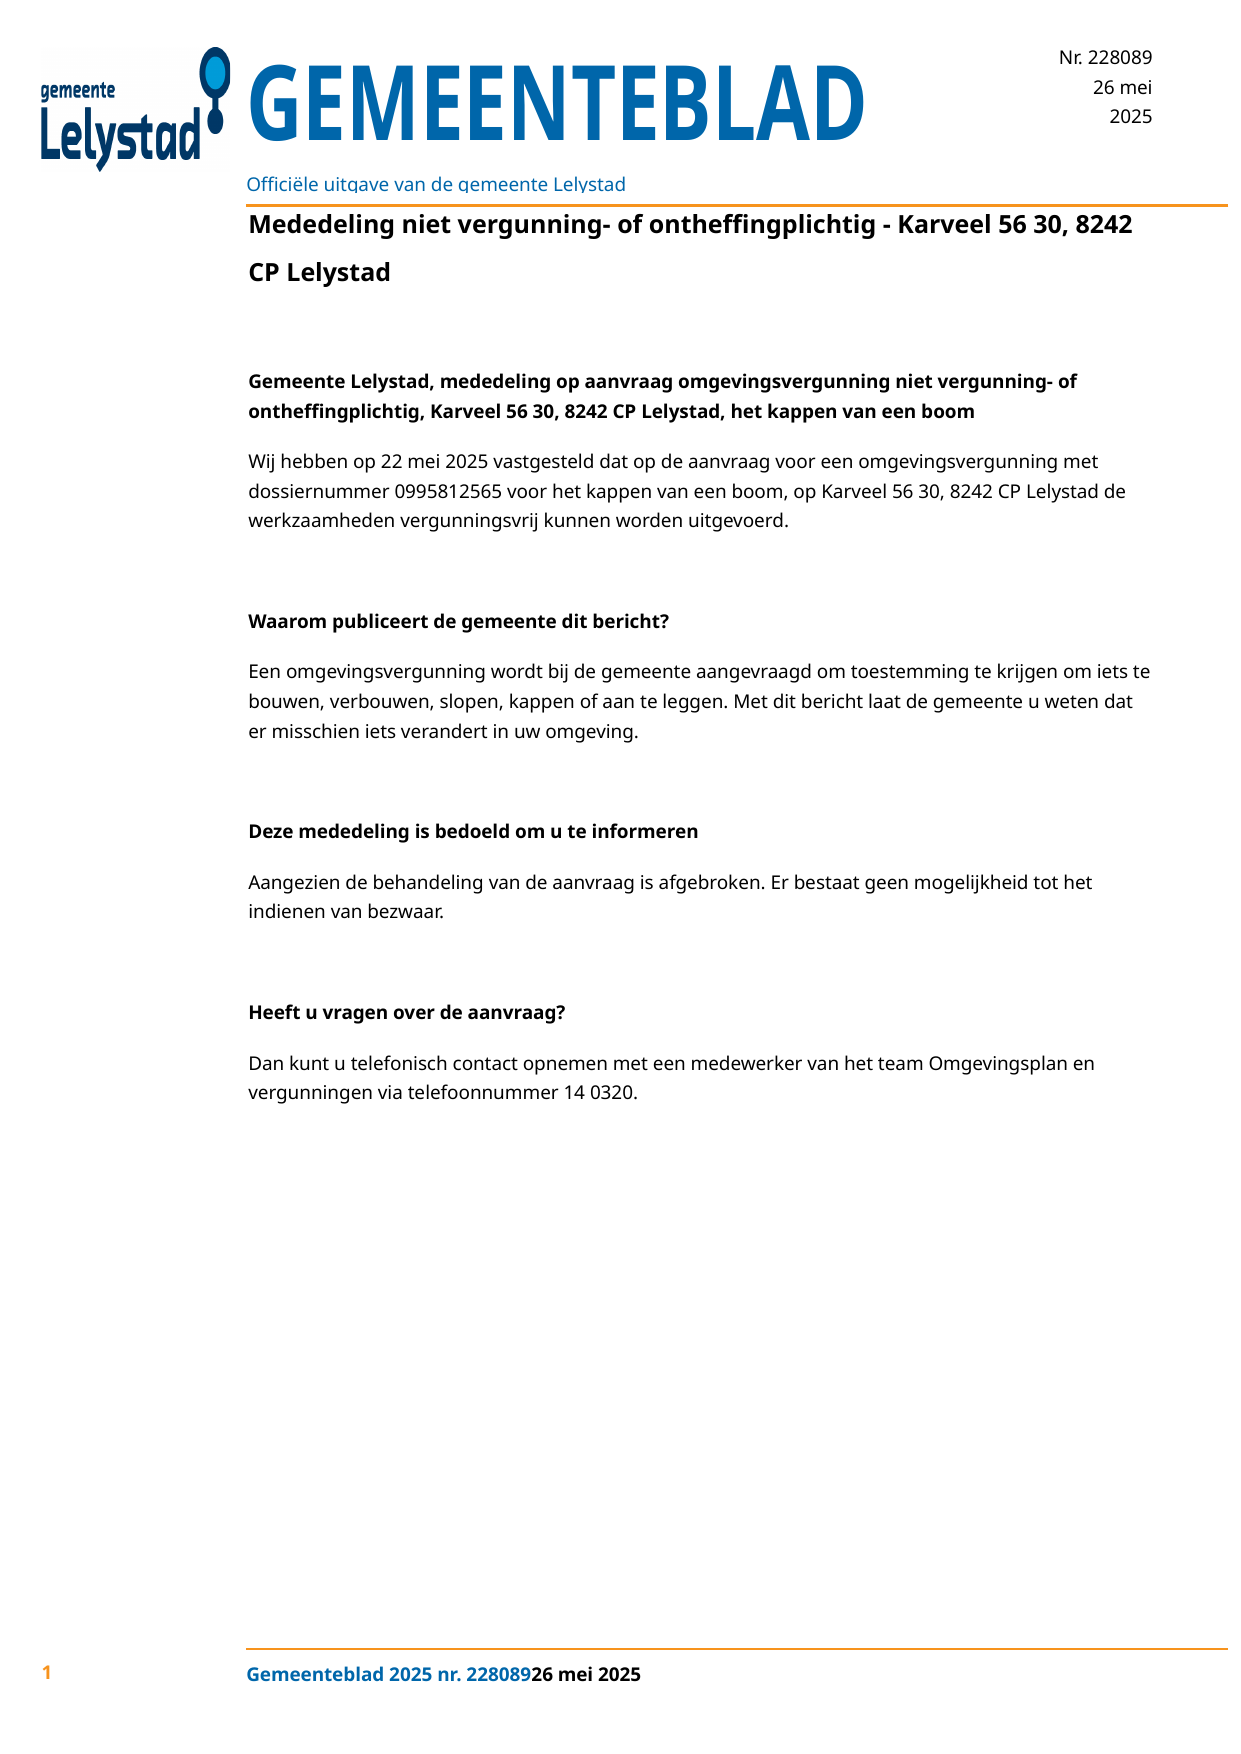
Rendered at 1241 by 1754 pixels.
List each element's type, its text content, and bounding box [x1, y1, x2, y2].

text Mededeling niet vergunning- of ontheffingplichtig - Karveel 56 30, 8242 CP Lelystad [248, 207, 1152, 288]
picture [41, 47, 231, 172]
text Een omgevingsvergunning wordt bij de gemeente aangevraagd om toestemming te krijgen om iets te bouwen, verbouwen, slopen, kappen of aan te leggen. Met dit bericht laat de gemeente u weten dat er misschien iets verandert in uw omgeving. [248, 659, 1152, 744]
text Gemeente Lelystad, mededeling op aanvraag omgevingsvergunning niet vergunning- of ontheffingplichtig, Karveel 56 30, 8242 CP Lelystad, het kappen van een boom [248, 368, 1152, 424]
text Wij hebben op 22 mei 2025 vastgesteld dat op de aanvraag voor een omgevingsvergunning met dossiernummer 0995812565 voor het kappen van een boom, op Karveel 56 30, 8242 CP Lelystad de werkzaamheden vergunningsvrij kunnen worden uitgevoerd. [248, 448, 1152, 533]
text Waarom publiceert de gemeente dit bericht? [248, 608, 1152, 634]
text Aangezien de behandeling van de aanvraag is afgebroken. Er bestaat geen mogelijkheid tot het indienen van bezwaar. [248, 869, 1152, 924]
text Heeft u vragen over de aanvraag? [248, 999, 1152, 1025]
text Dan kunt u telefonisch contact opnemen met een medewerker van het team Omgevingsplan en vergunningen via telefoonnummer 14 0320. [248, 1050, 1152, 1105]
text Deze mededeling is bedoeld om u te informeren [248, 819, 1152, 844]
